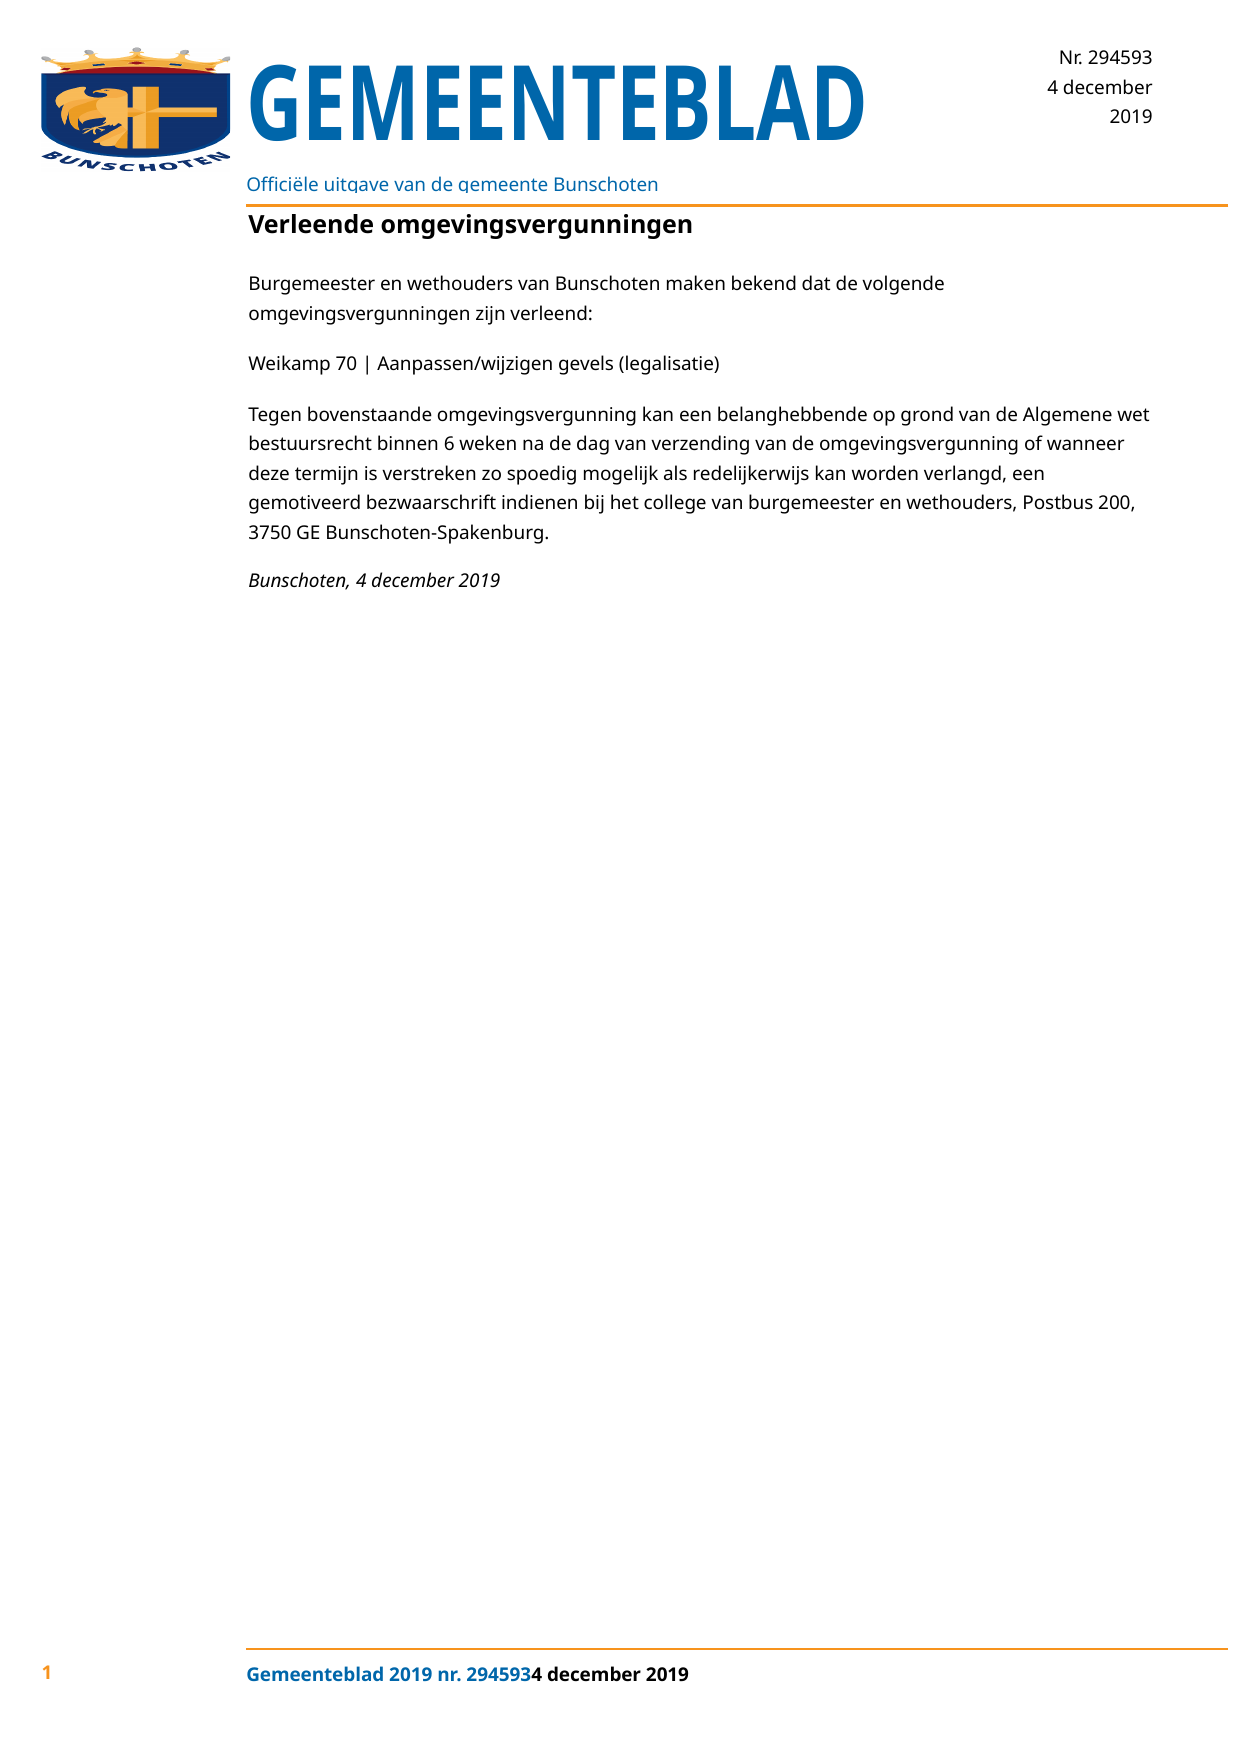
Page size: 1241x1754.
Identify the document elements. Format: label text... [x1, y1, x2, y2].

text Verleende omgevingsvergunningen [248, 207, 1152, 241]
text Weikamp 70 | Aanpassen/wijzigen gevels (legalisatie) [248, 350, 1152, 376]
text Burgemeester en wethouders van Bunschoten maken bekend dat de volgende omgevingsvergunningen zijn verleend: [248, 270, 1152, 326]
text Bunschoten, 4 december 2019 [248, 567, 1152, 593]
picture [41, 47, 231, 172]
text Tegen bovenstaande omgevingsvergunning kan een belanghebbende op grond van de Algemene wet bestuursrecht binnen 6 weken na de dag van verzending van de omgevingsvergunning of wanneer deze termijn is verstreken zo spoedig mogelijk als redelijkerwijs kan worden verlangd, een gemotiveerd bezwaarschrift indienen bij het college van burgemeester en wethouders, Postbus 200, 3750 GE Bunschoten-Spakenburg. [248, 401, 1152, 545]
